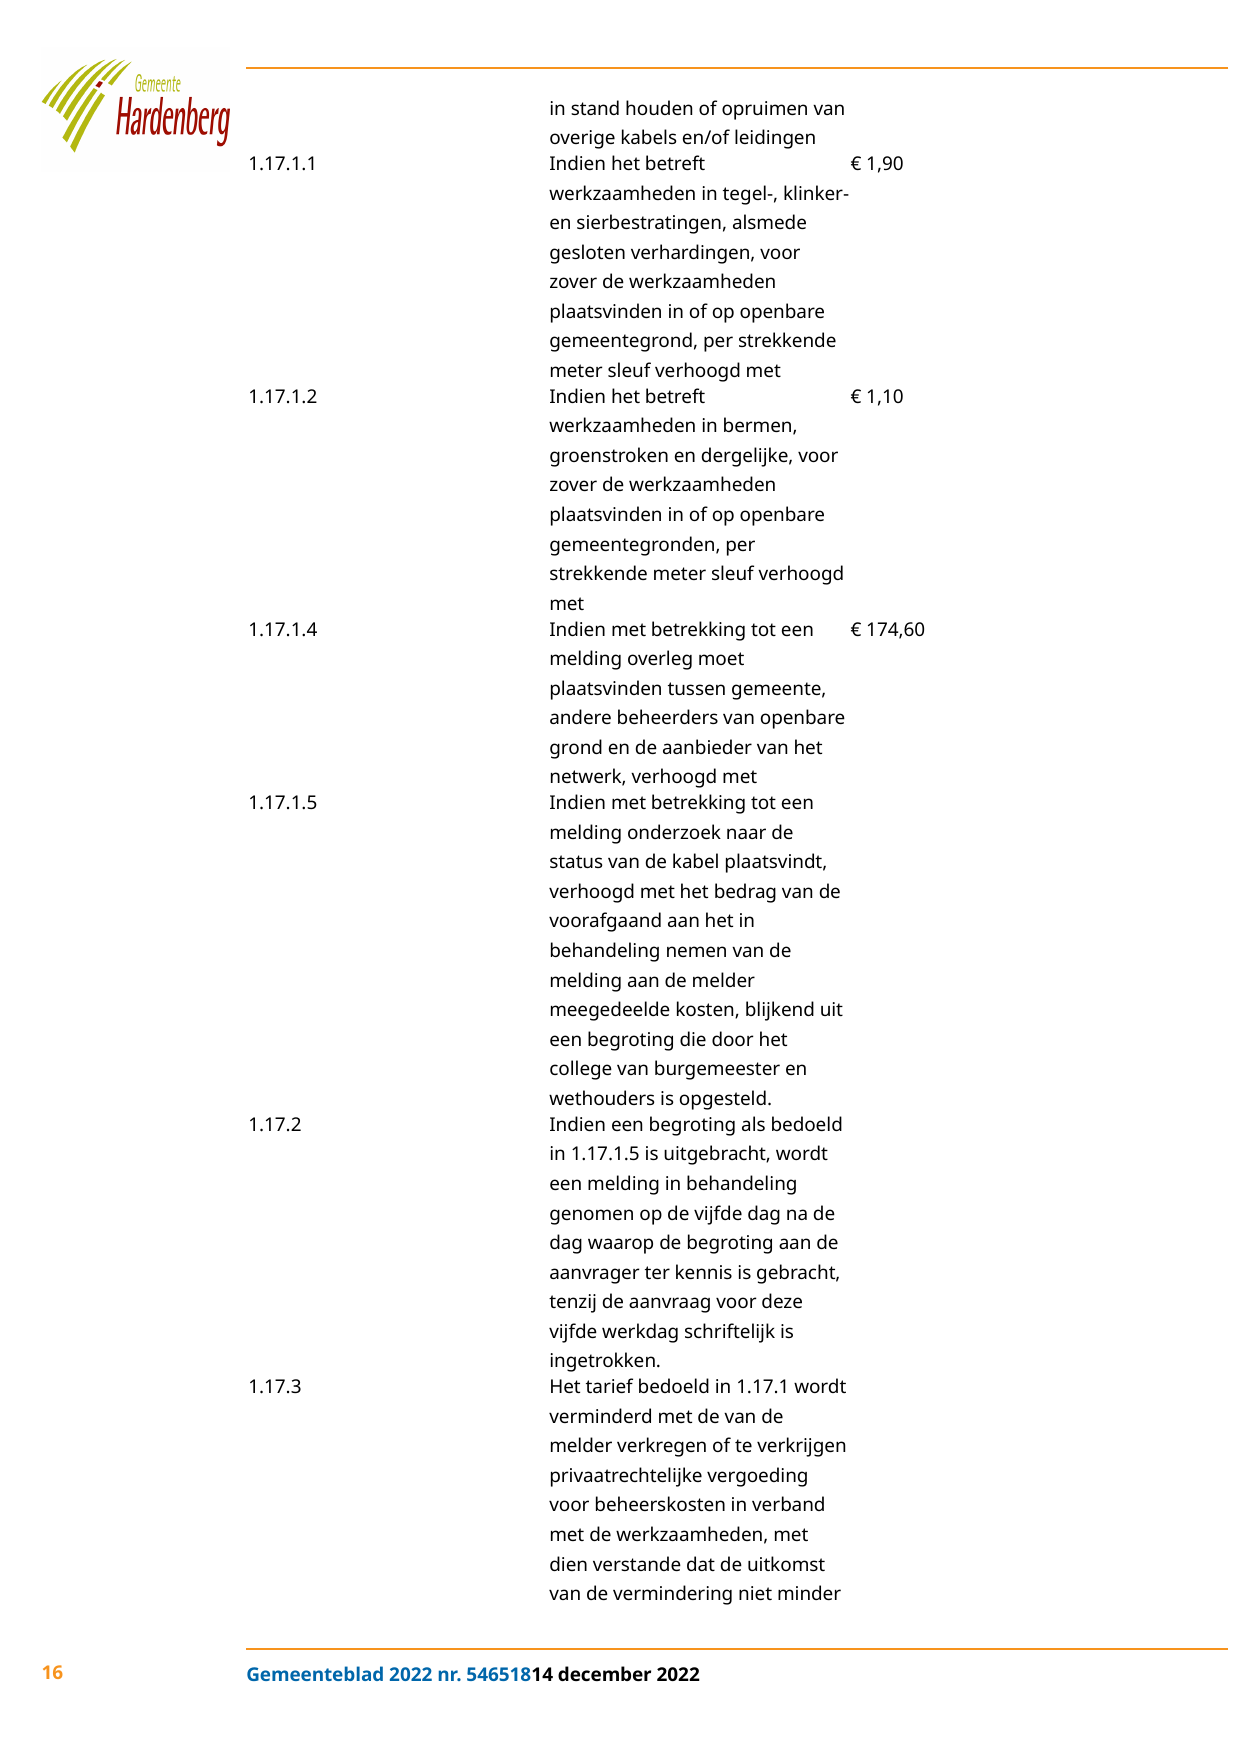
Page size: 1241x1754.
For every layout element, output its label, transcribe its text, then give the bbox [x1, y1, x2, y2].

table_cell 1.17.1.4 [248, 616, 549, 789]
table_cell Indien het betreft werkzaamheden in tegel-, klinker- en sierbestratingen, alsmede gesloten verhardingen, voor zover de werkzaamheden plaatsvinden in of op openbare gemeentegrond, per strekkende meter sleuf verhoogd met [549, 150, 850, 383]
table_cell Het tarief bedoeld in 1.17.1 wordt verminderd met de van de melder verkregen of te verkrijgen privaatrechtelijke vergoeding voor beheerskosten in verband met de werkzaamheden, met dien verstande dat de uitkomst van de vermindering niet minder [549, 1373, 850, 1606]
table_cell Indien met betrekking tot een melding overleg moet plaatsvinden tussen gemeente, andere beheerders van openbare grond en de aanbieder van het netwerk, verhoogd met [549, 616, 850, 789]
picture [41, 47, 231, 172]
table_cell 1.17.1.1 [248, 150, 549, 383]
table_cell € 1,90 [850, 150, 1152, 383]
table_cell Indien een begroting als bedoeld in 1.17.1.5 is uitgebracht, wordt een melding in behandeling genomen op de vijfde dag na de dag waarop de begroting aan de aanvrager ter kennis is gebracht, tenzij de aanvraag voor deze vijfde werkdag schriftelijk is ingetrokken. [549, 1111, 850, 1373]
table_cell [850, 1111, 1152, 1373]
table_cell € 1,10 [850, 383, 1152, 616]
table_header in stand houden of opruimen van overige kabels en/of leidingen [549, 95, 850, 150]
table_header [248, 95, 549, 150]
table_cell 1.17.3 [248, 1373, 549, 1606]
table_cell [850, 1373, 1152, 1606]
table_cell [850, 789, 1152, 1111]
table_cell 1.17.1.5 [248, 789, 549, 1111]
table_cell € 174,60 [850, 616, 1152, 789]
table_cell 1.17.2 [248, 1111, 549, 1373]
table_cell Indien het betreft werkzaamheden in bermen, groenstroken en dergelijke, voor zover de werkzaamheden plaatsvinden in of op openbare gemeentegronden, per strekkende meter sleuf verhoogd met [549, 383, 850, 616]
table_cell 1.17.1.2 [248, 383, 549, 616]
table_cell Indien met betrekking tot een melding onderzoek naar de status van de kabel plaatsvindt, verhoogd met het bedrag van de voorafgaand aan het in behandeling nemen van de melding aan de melder meegedeelde kosten, blijkend uit een begroting die door het college van burgemeester en wethouders is opgesteld. [549, 789, 850, 1111]
table_header [850, 95, 1152, 150]
